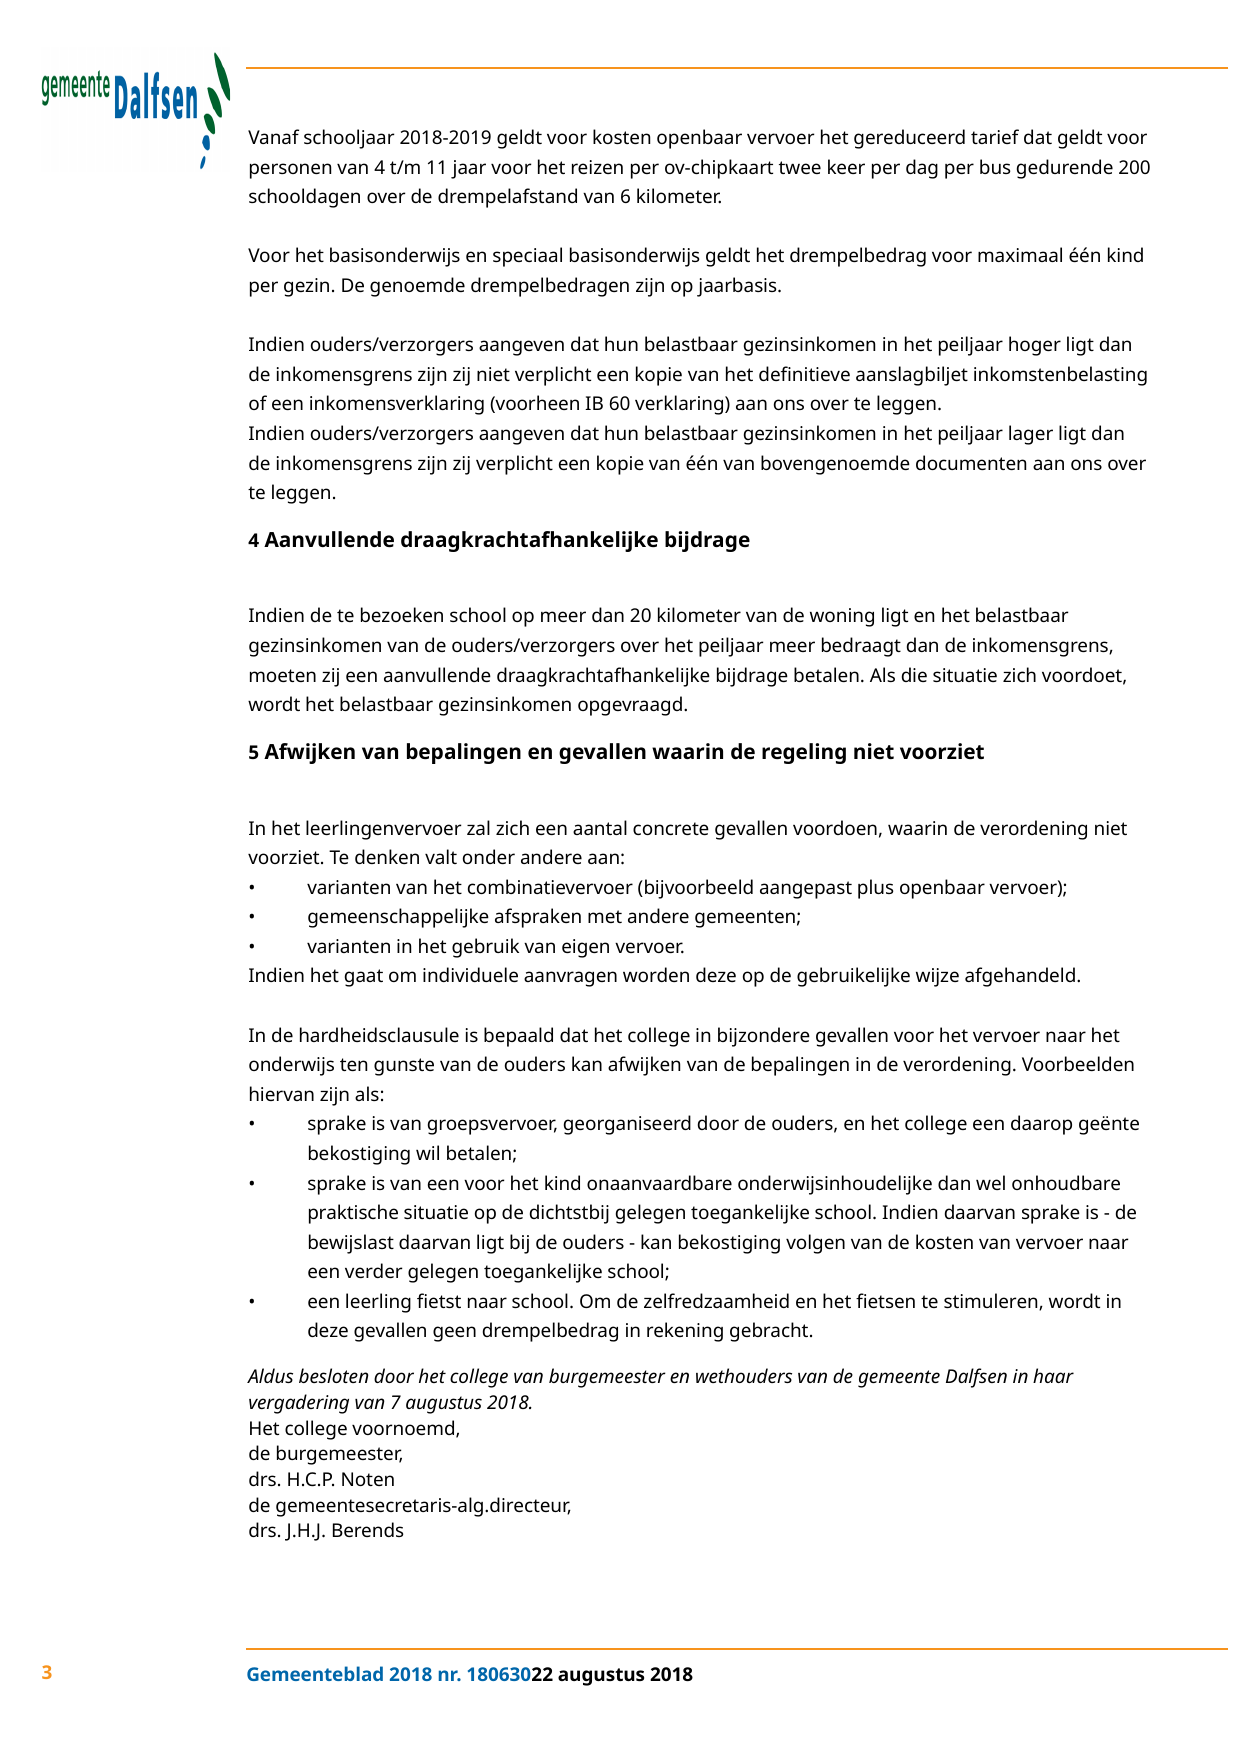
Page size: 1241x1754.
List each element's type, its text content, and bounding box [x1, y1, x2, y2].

list gemeenschappelijke afspraken met andere gemeenten; [248, 903, 1152, 929]
text de burgemeester, [248, 1441, 1152, 1466]
text In de hardheidsclausule is bepaald dat het college in bijzondere gevallen voor het vervoer naar het onderwijs ten gunste van de ouders kan afwijken van de bepalingen in de verordening. Voorbeelden hiervan zijn als: [248, 1022, 1152, 1107]
text Voor het basisonderwijs en speciaal basisonderwijs geldt het drempelbedrag voor maximaal één kind per gezin. De genoemde drempelbedragen zijn op jaarbasis. [248, 243, 1152, 298]
list sprake is van groepsvervoer, georganiseerd door de ouders, en het college een daarop geënte bekostiging wil betalen; [248, 1111, 1152, 1166]
text drs. H.C.P. Noten [248, 1466, 1152, 1492]
picture [41, 47, 231, 172]
text Vanaf schooljaar 2018-2019 geldt voor kosten openbaar vervoer het gereduceerd tarief dat geldt voor personen van 4 t/m 11 jaar voor het reizen per ov-chipkaart twee keer per dag per bus gedurende 200 schooldagen over de drempelafstand van 6 kilometer. [248, 124, 1152, 209]
list een leerling fietst naar school. Om de zelfredzaamheid en het fietsen te stimuleren, wordt in deze gevallen geen drempelbedrag in rekening gebracht. [248, 1288, 1152, 1343]
text Het college voornoemd, [248, 1415, 1152, 1441]
text Indien ouders/verzorgers aangeven dat hun belastbaar gezinsinkomen in het peiljaar lager ligt dan de inkomensgrens zijn zij verplicht een kopie van één van bovengenoemde documenten aan ons over te leggen. [248, 420, 1152, 505]
text Indien de te bezoeken school op meer dan 20 kilometer van de woning ligt en het belastbaar gezinsinkomen van de ouders/verzorgers over het peiljaar meer bedraagt dan de inkomensgrens, moeten zij een aanvullende draagkrachtafhankelijke bijdrage betalen. Als die situatie zich voordoet, wordt het belastbaar gezinsinkomen opgevraagd. [248, 603, 1152, 717]
list varianten in het gebruik van eigen vervoer. [248, 933, 1152, 959]
text Indien het gaat om individuele aanvragen worden deze op de gebruikelijke wijze afgehandeld. [248, 963, 1152, 988]
list sprake is van een voor het kind onaanvaardbare onderwijsinhoudelijke dan wel onhoudbare praktische situatie op de dichtstbij gelegen toegankelijke school. Indien daarvan sprake is - de bewijslast daarvan ligt bij de ouders - kan bekostiging volgen van de kosten van vervoer naar een verder gelegen toegankelijke school; [248, 1170, 1152, 1284]
text 5 Afwijken van bepalingen en gevallen waarin de regeling niet voorziet [248, 737, 1152, 766]
text 4 Aanvullende draagkrachtafhankelijke bijdrage [248, 525, 1152, 553]
text Indien ouders/verzorgers aangeven dat hun belastbaar gezinsinkomen in het peiljaar hoger ligt dan de inkomensgrens zijn zij niet verplicht een kopie van het definitieve aanslagbiljet inkomstenbelasting of een inkomensverklaring (voorheen IB 60 verklaring) aan ons over te leggen. [248, 331, 1152, 416]
list varianten van het combinatievervoer (bijvoorbeeld aangepast plus openbaar vervoer); [248, 874, 1152, 900]
text In het leerlingenvervoer zal zich een aantal concrete gevallen voordoen, waarin de verordening niet voorziet. Te denken valt onder andere aan: [248, 815, 1152, 870]
text de gemeentesecretaris-alg.directeur, [248, 1492, 1152, 1518]
text drs. J.H.J. Berends [248, 1518, 1152, 1543]
text Aldus besloten door het college van burgemeester en wethouders van de gemeente Dalfsen in haar vergadering van 7 augustus 2018. [248, 1363, 1152, 1415]
